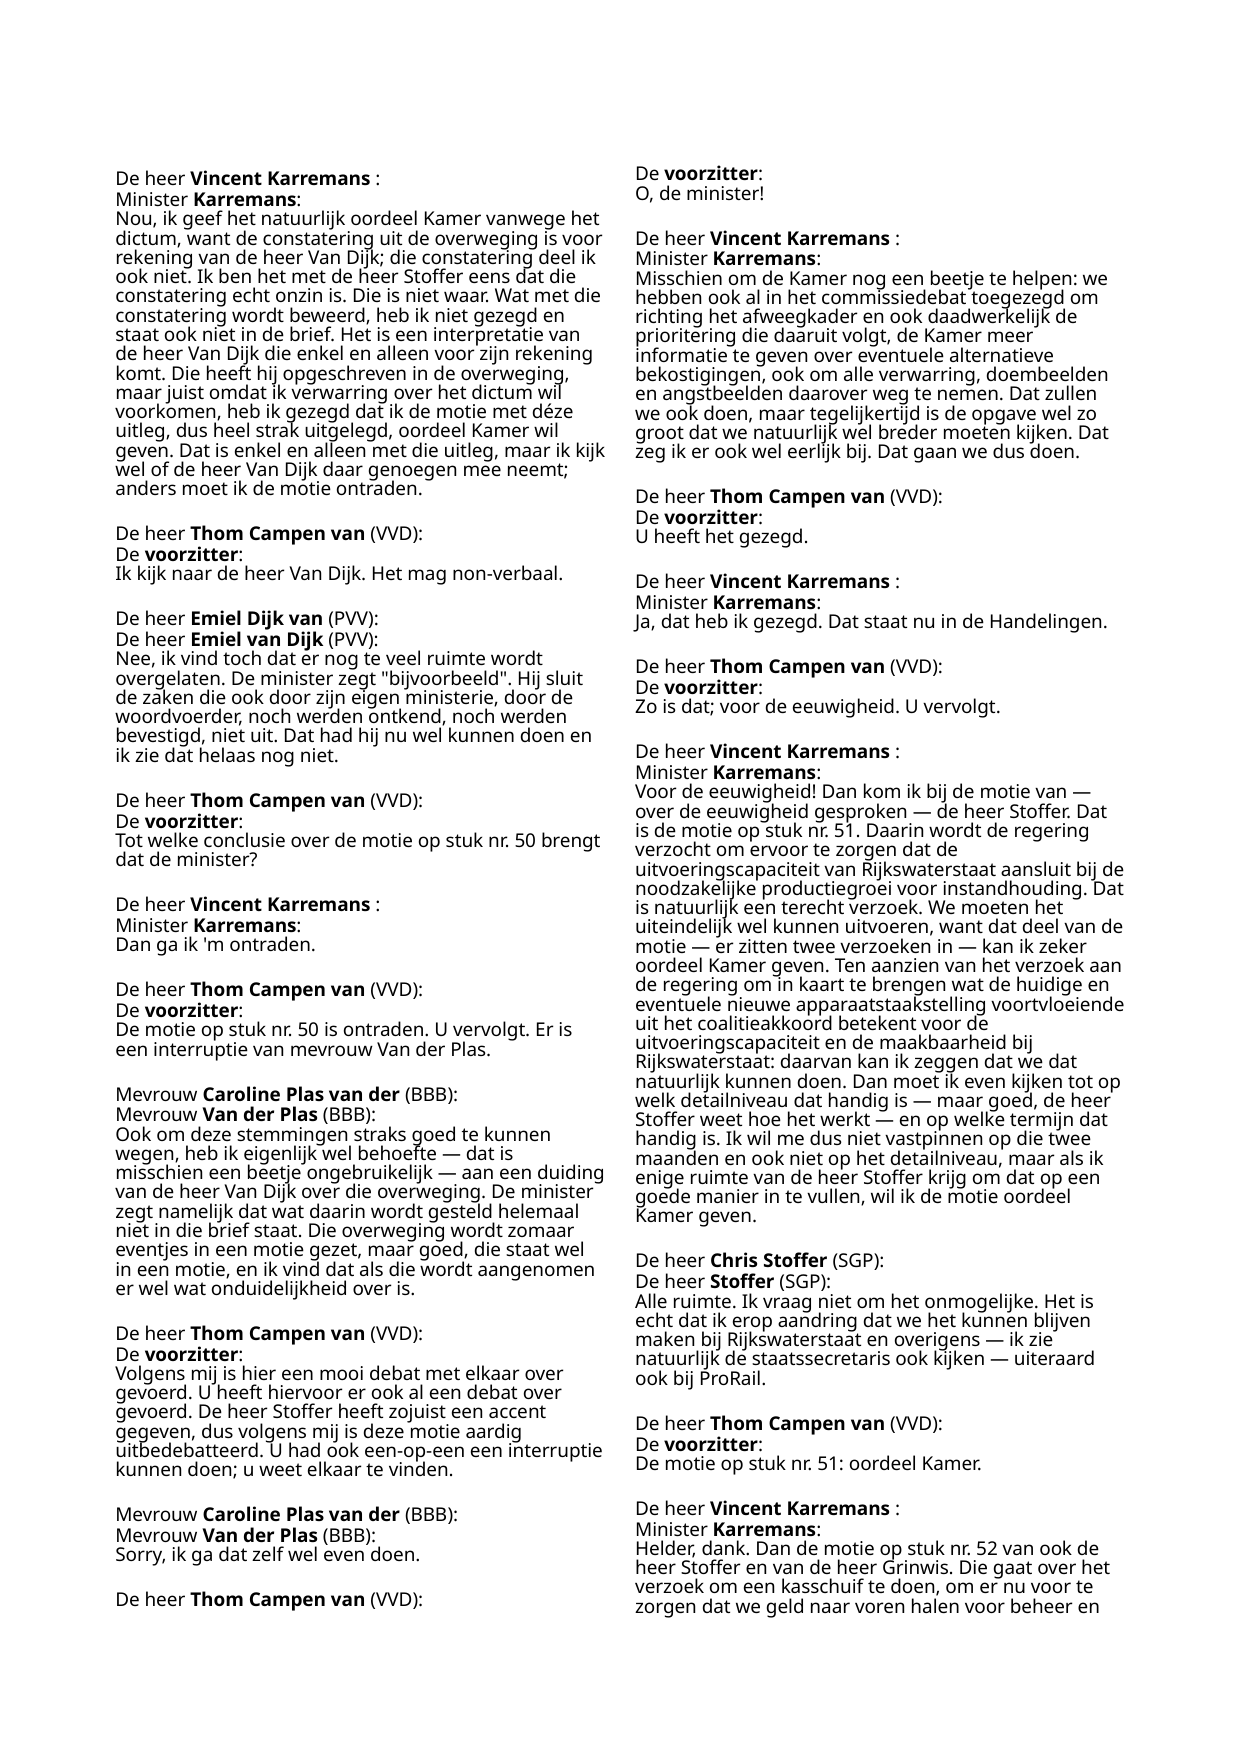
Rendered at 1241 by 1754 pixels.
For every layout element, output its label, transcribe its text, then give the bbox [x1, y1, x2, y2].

text Alle ruimte. Ik vraag niet om het onmogelijke. Het is echt dat ik erop aandring dat we het kunnen blijven maken bij Rijkswaterstaat en overigens — ik zie natuurlijk de staatssecretaris ook kijken — uiteraard ook bij ProRail. [635, 1293, 1125, 1389]
text De heer Thom Campen van (VVD): [635, 1410, 1125, 1436]
text De heer Thom Campen van (VVD): [635, 483, 1125, 509]
text De voorzitter: [635, 165, 1125, 184]
text Voor de eeuwigheid! Dan kom ik bij de motie van — over de eeuwigheid gesproken — de heer Stoffer. Dat is de motie op stuk nr. 51. Daarin wordt de regering verzocht om ervoor te zorgen dat de uitvoeringscapaciteit van Rijkswaterstaat aansluit bij de noodzakelijke productiegroei voor instandhouding. Dat is natuurlijk een terecht verzoek. We moeten het uiteindelijk wel kunnen uitvoeren, want dat deel van de motie — er zitten twee verzoeken in — kan ik zeker oordeel Kamer geven. Ten aanzien van het verzoek aan de regering om in kaart te brengen wat de huidige en eventuele nieuwe apparaatstaakstelling voortvloeiende uit het coalitieakkoord betekent voor de uitvoeringscapaciteit en de maakbaarheid bij Rijkswaterstaat: daarvan kan ik zeggen dat we dat natuurlijk kunnen doen. Dan moet ik even kijken tot op welk detailniveau dat handig is — maar goed, de heer Stoffer weet hoe het werkt — en op welke termijn dat handig is. Ik wil me dus niet vastpinnen op die twee maanden en ook niet op het detailniveau, maar als ik enige ruimte van de heer Stoffer krijg om dat op een goede manier in te vullen, wil ik de motie oordeel Kamer geven. [635, 783, 1125, 1227]
text Mevrouw Van der Plas (BBB): [115, 1106, 605, 1126]
text Mevrouw Caroline Plas van der (BBB): [115, 1081, 605, 1106]
text De voorzitter: [635, 679, 1125, 698]
text De voorzitter: [115, 1346, 605, 1365]
text Tot welke conclusie over de motie op stuk nr. 50 brengt dat de minister? [115, 832, 605, 870]
text De motie op stuk nr. 50 is ontraden. U vervolgt. Er is een interruptie van mevrouw Van der Plas. [115, 1021, 605, 1060]
text Ja, dat heb ik gezegd. Dat staat nu in de Handelingen. [635, 613, 1125, 633]
text Sorry, ik ga dat zelf wel even doen. [115, 1546, 605, 1566]
text Nee, ik vind toch dat er nog te veel ruimte wordt overgelaten. De minister zegt "bijvoorbeeld". Hij sluit de zaken die ook door zijn eigen ministerie, door de woordvoerder, noch werden ontkend, noch werden bevestigd, niet uit. Dat had hij nu wel kunnen doen en ik zie dat helaas nog niet. [115, 650, 605, 766]
text De voorzitter: [635, 1436, 1125, 1455]
text De heer Vincent Karremans : [635, 225, 1125, 250]
text Zo is dat; voor de eeuwigheid. U vervolgt. [635, 698, 1125, 718]
text De heer Thom Campen van (VVD): [115, 976, 605, 1002]
text Ook om deze stemmingen straks goed te kunnen wegen, heb ik eigenlijk wel behoefte — dat is misschien een beetje ongebruikelijk — aan een duiding van de heer Van Dijk over die overweging. De minister zegt namelijk dat wat daarin wordt gesteld helemaal niet in die brief staat. Die overweging wordt zomaar eventjes in een motie gezet, maar goed, die staat wel in een motie, en ik vind dat als die wordt aangenomen er wel wat onduidelijkheid over is. [115, 1126, 605, 1299]
text Nou, ik geef het natuurlijk oordeel Kamer vanwege het dictum, want de constatering uit de overweging is voor rekening van de heer Van Dijk; die constatering deel ik ook niet. Ik ben het met de heer Stoffer eens dat die constatering echt onzin is. Die is niet waar. Wat met die constatering wordt beweerd, heb ik niet gezegd en staat ook niet in de brief. Het is een interpretatie van de heer Van Dijk die enkel en alleen voor zijn rekening komt. Die heeft hij opgeschreven in de overweging, maar juist omdat ik verwarring over het dictum wil voorkomen, heb ik gezegd dat ik de motie met déze uitleg, dus heel strak uitgelegd, oordeel Kamer wil geven. Dat is enkel en alleen met die uitleg, maar ik kijk wel of de heer Van Dijk daar genoegen mee neemt; anders moet ik de motie ontraden. [115, 210, 605, 499]
text Mevrouw Van der Plas (BBB): [115, 1527, 605, 1546]
text De heer Emiel van Dijk (PVV): [115, 631, 605, 650]
text De heer Thom Campen van (VVD): [635, 653, 1125, 679]
text O, de minister! [635, 184, 1125, 204]
text De voorzitter: [115, 1002, 605, 1021]
text De heer Thom Campen van (VVD): [115, 1320, 605, 1346]
text De heer Vincent Karremans : [635, 568, 1125, 594]
text De heer Vincent Karremans : [115, 891, 605, 917]
text De voorzitter: [115, 546, 605, 565]
text Minister Karremans: [635, 764, 1125, 783]
text De voorzitter: [115, 813, 605, 832]
text De heer Chris Stoffer (SGP): [635, 1248, 1125, 1273]
text Minister Karremans: [635, 594, 1125, 613]
text De voorzitter: [635, 509, 1125, 528]
text Minister Karremans: [115, 191, 605, 210]
text Minister Karremans: [635, 250, 1125, 270]
text Volgens mij is hier een mooi debat met elkaar over gevoerd. U heeft hiervoor er ook al een debat over gevoerd. De heer Stoffer heeft zojuist een accent gegeven, dus volgens mij is deze motie aardig uitbedebatteerd. U had ook een-op-een een interruptie kunnen doen; u weet elkaar te vinden. [115, 1365, 605, 1481]
text De heer Thom Campen van (VVD): [115, 520, 605, 546]
text De heer Vincent Karremans : [635, 738, 1125, 764]
text U heeft het gezegd. [635, 528, 1125, 547]
text De heer Stoffer (SGP): [635, 1273, 1125, 1293]
text De heer Vincent Karremans : [635, 1495, 1125, 1521]
text De heer Thom Campen van (VVD): [115, 787, 605, 813]
text Misschien om de Kamer nog een beetje te helpen: we hebben ook al in het commissiedebat toegezegd om richting het afweegkader en ook daadwerkelijk de prioritering die daaruit volgt, de Kamer meer informatie te geven over eventuele alternatieve bekostigingen, ook om alle verwarring, doembeelden en angstbeelden daarover weg te nemen. Dat zullen we ook doen, maar tegelijkertijd is de opgave wel zo groot dat we natuurlijk wel breder moeten kijken. Dat zeg ik er ook wel eerlijk bij. Dat gaan we dus doen. [635, 270, 1125, 462]
text De heer Vincent Karremans : [115, 165, 605, 191]
text Mevrouw Caroline Plas van der (BBB): [115, 1501, 605, 1527]
text Minister Karremans: [115, 917, 605, 936]
text De heer Emiel Dijk van (PVV): [115, 605, 605, 631]
text De motie op stuk nr. 51: oordeel Kamer. [635, 1455, 1125, 1474]
text Dan ga ik 'm ontraden. [115, 936, 605, 956]
text Helder, dank. Dan de motie op stuk nr. 52 van ook de heer Stoffer en van de heer Grinwis. Die gaat over het verzoek om een kasschuif te doen, om er nu voor te zorgen dat we geld naar voren halen voor beheer en [635, 1540, 1125, 1617]
text De heer Thom Campen van (VVD): [115, 1587, 605, 1612]
text Ik kijk naar de heer Van Dijk. Het mag non-verbaal. [115, 565, 605, 584]
text Minister Karremans: [635, 1521, 1125, 1540]
